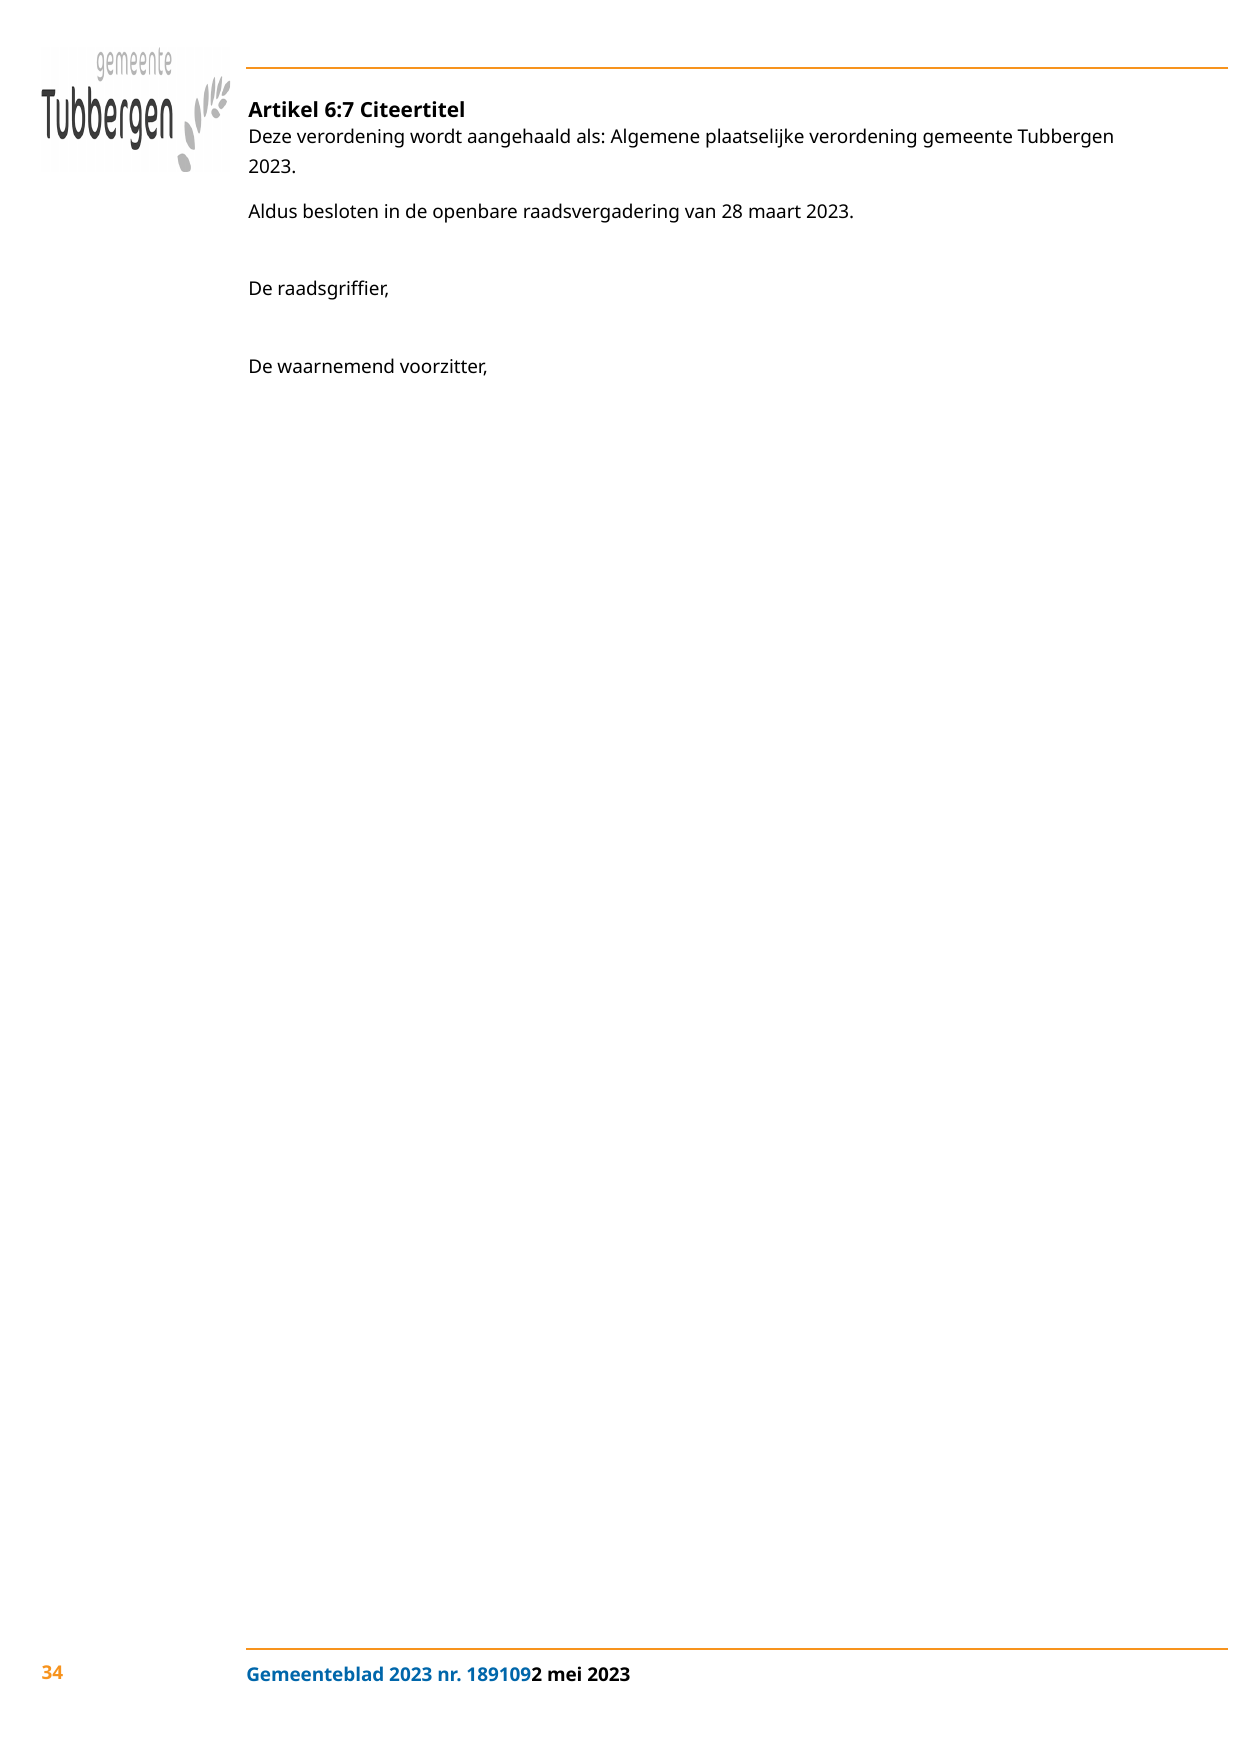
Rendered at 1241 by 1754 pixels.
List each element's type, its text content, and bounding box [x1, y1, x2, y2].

picture [41, 47, 231, 172]
text De waarnemend voorzitter, [248, 353, 1152, 378]
text Aldus besloten in de openbare raadsvergadering van 28 maart 2023. [248, 198, 1152, 224]
text De raadsgriffier, [248, 276, 1152, 301]
text Deze verordening wordt aangehaald als: Algemene plaatselijke verordening gemeente Tubbergen 2023. [248, 123, 1152, 178]
text Artikel 6:7 Citeertitel [248, 95, 1152, 123]
